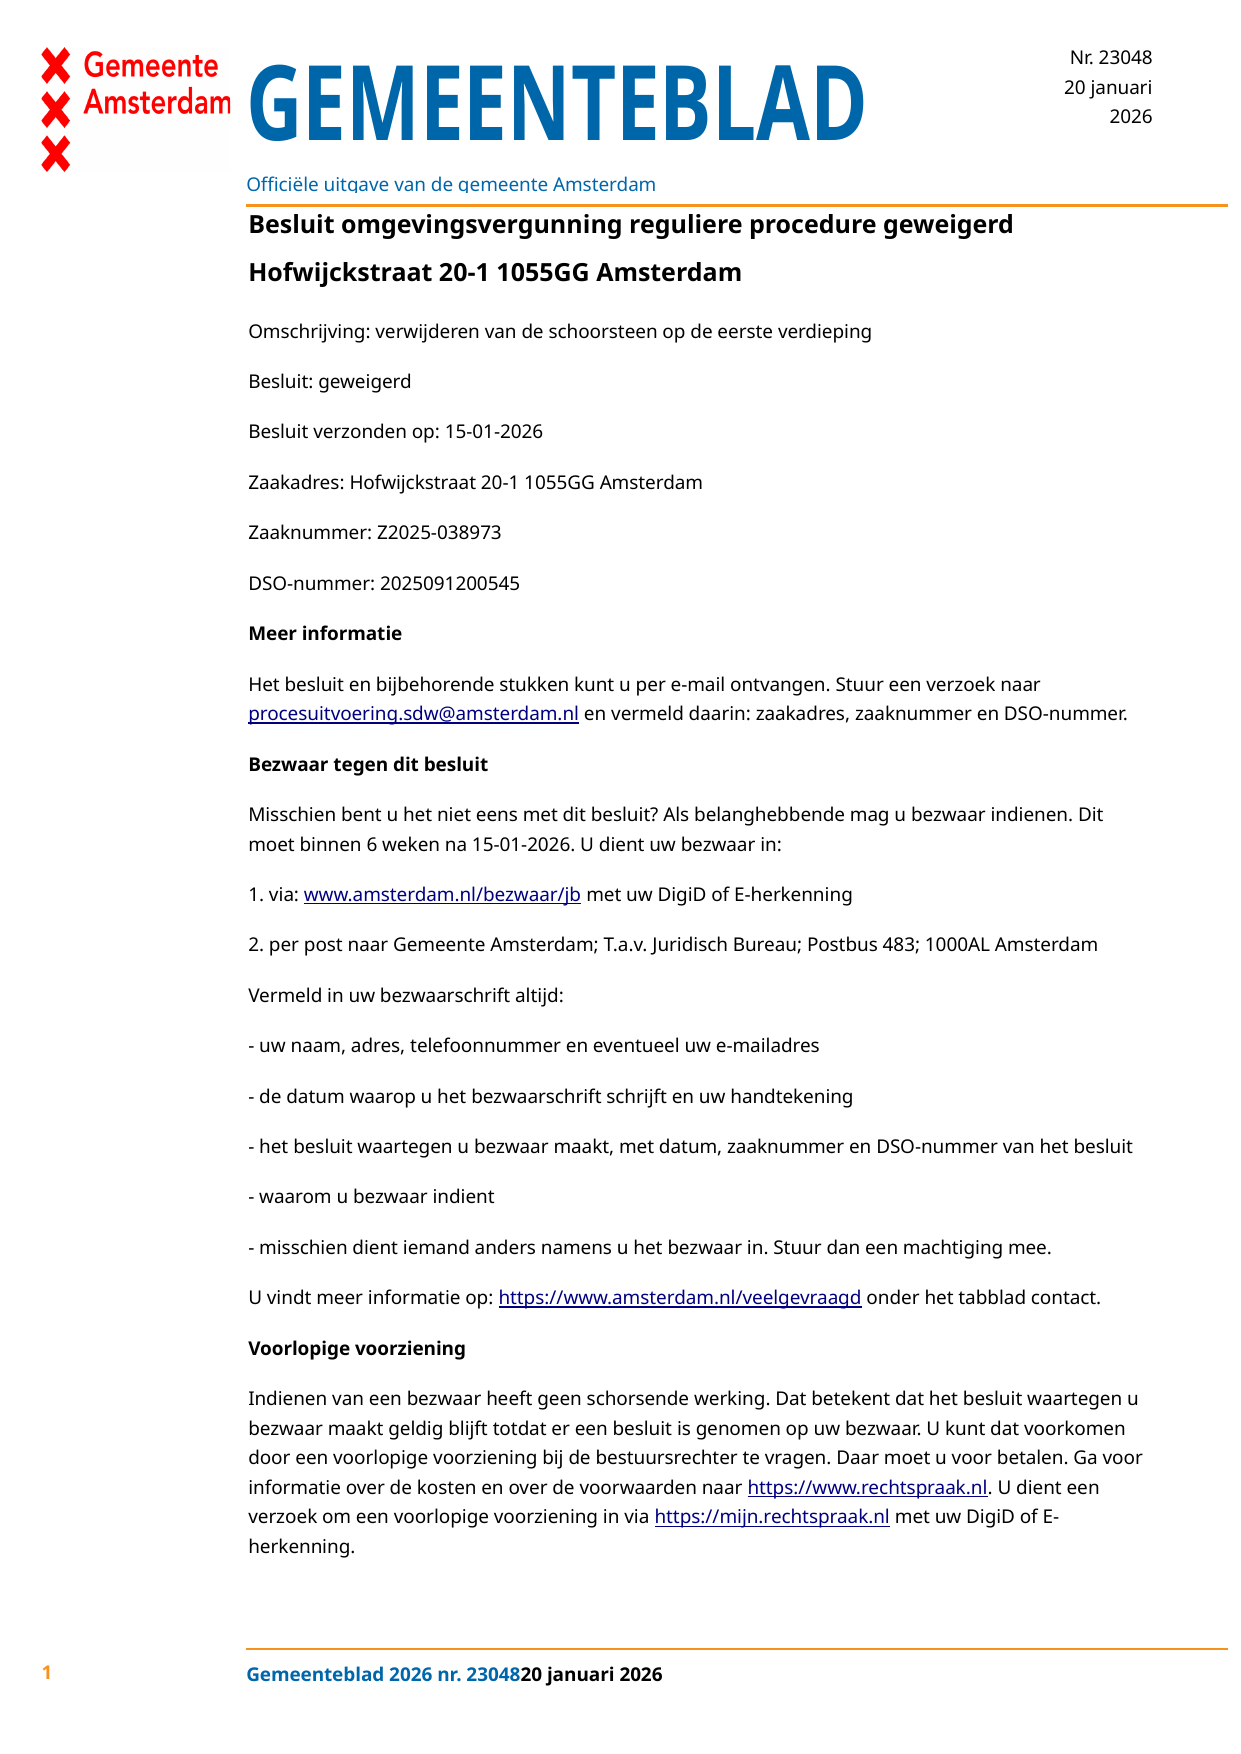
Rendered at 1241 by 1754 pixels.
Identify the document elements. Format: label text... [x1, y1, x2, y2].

text Voorlopige voorziening [248, 1335, 1152, 1361]
text - waarom u bezwaar indient [248, 1184, 1152, 1209]
text - misschien dient iemand anders namens u het bezwaar in. Stuur dan een machtiging mee. [248, 1234, 1152, 1260]
text - uw naam, adres, telefoonnummer en eventueel uw e-mailadres [248, 1032, 1152, 1058]
picture [41, 47, 231, 172]
text U vindt meer informatie op: https://www.amsterdam.nl/veelgevraagd onder het tabblad contact. [248, 1284, 1152, 1310]
text Besluit: geweigerd [248, 368, 1152, 394]
text Het besluit en bijbehorende stukken kunt u per e-mail ontvangen. Stuur een verzoek naar procesuitvoering.sdw@amsterdam.nl en vermeld daarin: zaakadres, zaaknummer en DSO-nummer. [248, 671, 1152, 726]
text 2. per post naar Gemeente Amsterdam; T.a.v. Juridisch Bureau; Postbus 483; 1000AL Amsterdam [248, 932, 1152, 957]
text Zaaknummer: Z2025-038973 [248, 519, 1152, 545]
text Indienen van een bezwaar heeft geen schorsende werking. Dat betekent dat het besluit waartegen u bezwaar maakt geldig blijft totdat er een besluit is genomen op uw bezwaar. U kunt dat voorkomen door een voorlopige voorziening bij de bestuursrechter te vragen. Daar moet u voor betalen. Ga voor informatie over de kosten en over de voorwaarden naar https://www.rechtspraak.nl. U dient een verzoek om een voorlopige voorziening in via https://mijn.rechtspraak.nl met uw DigiD of E-herkenning. [248, 1385, 1152, 1559]
text Omschrijving: verwijderen van de schoorsteen op de eerste verdieping [248, 318, 1152, 344]
text 1. via: www.amsterdam.nl/bezwaar/jb met uw DigiD of E-herkenning [248, 881, 1152, 907]
text Meer informatie [248, 620, 1152, 646]
text Vermeld in uw bezwaarschrift altijd: [248, 982, 1152, 1008]
text Besluit verzonden op: 15-01-2026 [248, 419, 1152, 444]
text - de datum waarop u het bezwaarschrift schrijft en uw handtekening [248, 1083, 1152, 1109]
text - het besluit waartegen u bezwaar maakt, met datum, zaaknummer en DSO-nummer van het besluit [248, 1133, 1152, 1159]
text Bezwaar tegen dit besluit [248, 751, 1152, 777]
text Besluit omgevingsvergunning reguliere procedure geweigerd Hofwijckstraat 20-1 1055GG Amsterdam [248, 207, 1152, 288]
text Misschien bent u het niet eens met dit besluit? Als belanghebbende mag u bezwaar indienen. Dit moet binnen 6 weken na 15-01-2026. U dient uw bezwaar in: [248, 801, 1152, 857]
text DSO-nummer: 2025091200545 [248, 570, 1152, 596]
text Zaakadres: Hofwijckstraat 20-1 1055GG Amsterdam [248, 469, 1152, 495]
